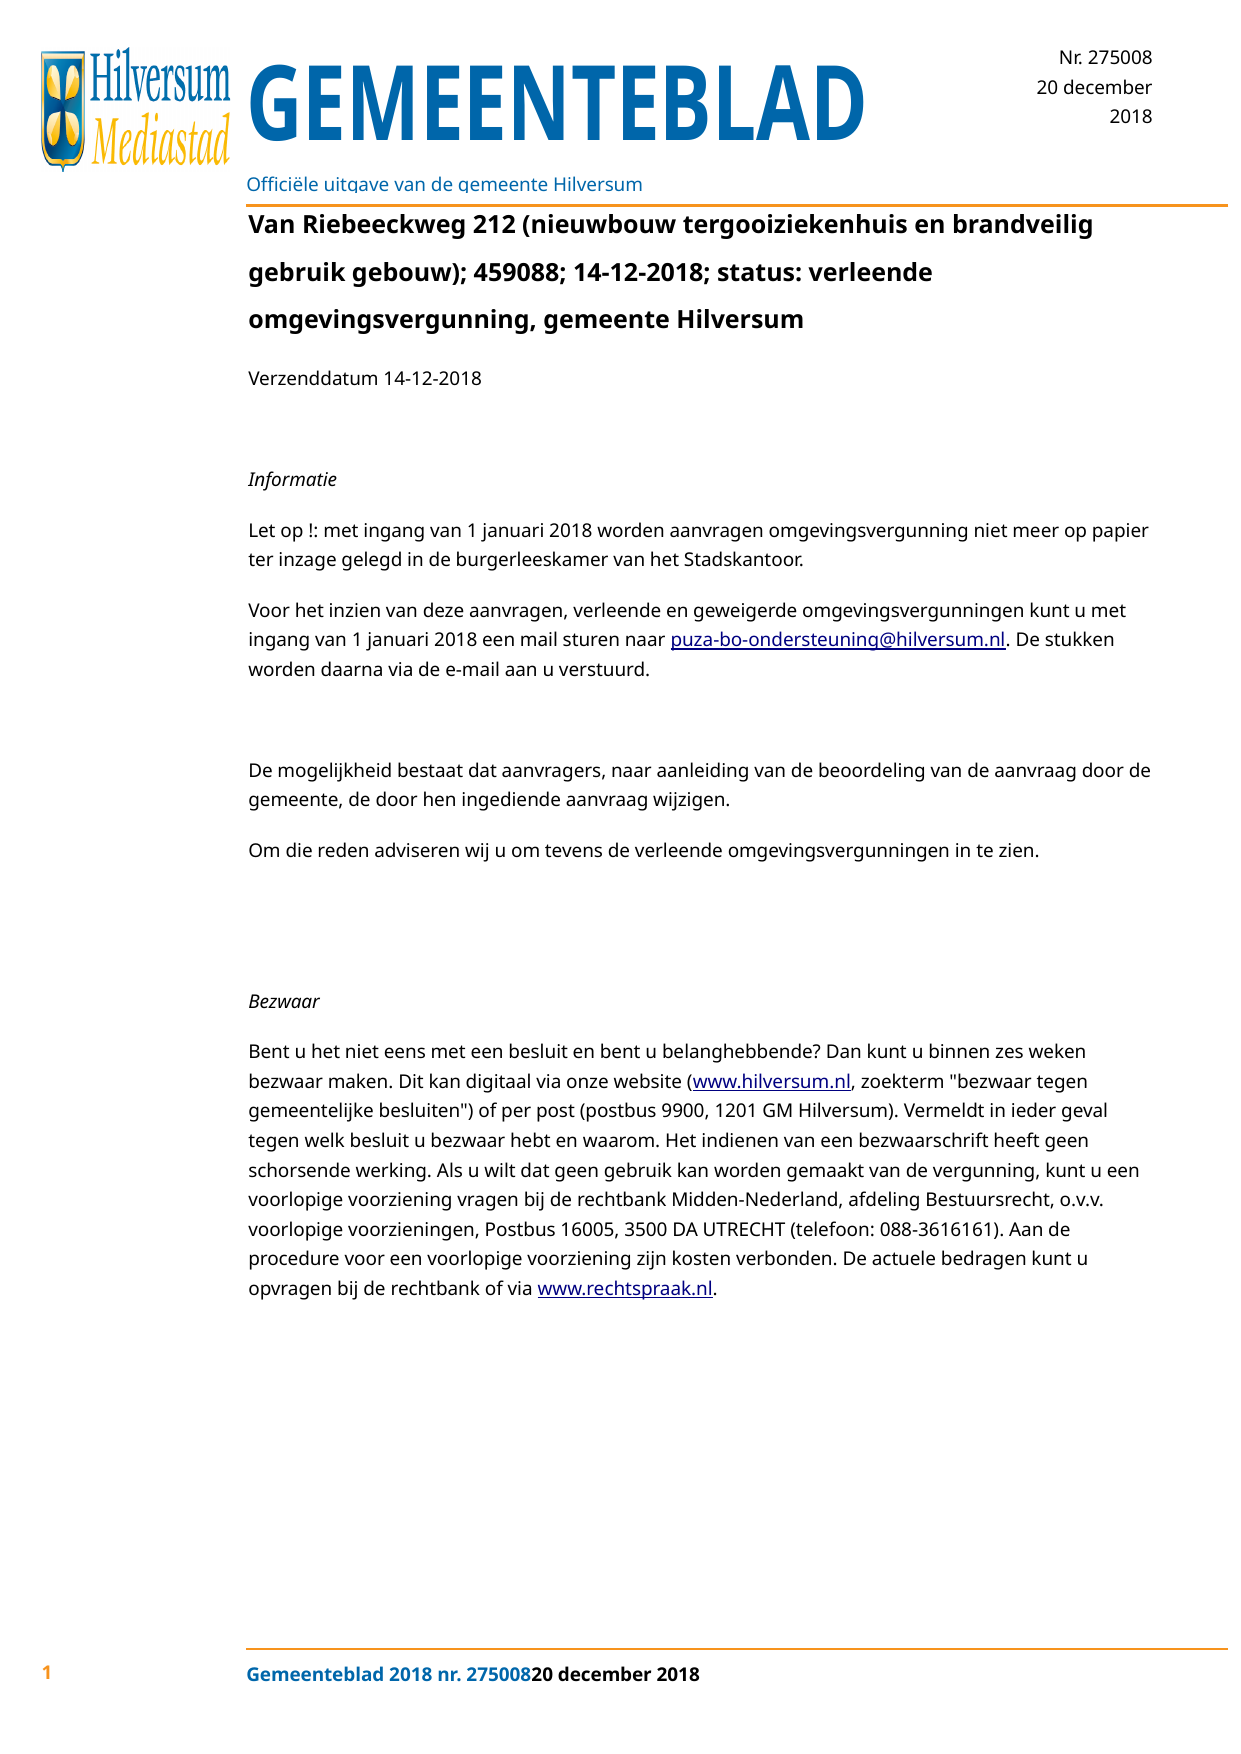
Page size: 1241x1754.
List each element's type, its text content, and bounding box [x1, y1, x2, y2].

text Let op !: met ingang van 1 januari 2018 worden aanvragen omgevingsvergunning niet meer op papier ter inzage gelegd in de burgerleeskamer van het Stadskantoor. [248, 517, 1152, 572]
text Van Riebeeckweg 212 (nieuwbouw tergooiziekenhuis en brandveilig gebruik gebouw); 459088; 14-12-2018; status: verleende omgevingsvergunning, gemeente Hilversum [248, 207, 1152, 336]
picture [41, 47, 231, 172]
text Voor het inzien van deze aanvragen, verleende en geweigerde omgevingsvergunningen kunt u met ingang van 1 januari 2018 een mail sturen naar puza-bo-ondersteuning@hilversum.nl. De stukken worden daarna via de e-mail aan u verstuurd. [248, 597, 1152, 682]
text De mogelijkheid bestaat dat aanvragers, naar aanleiding van de beoordeling van de aanvraag door de gemeente, de door hen ingediende aanvraag wijzigen. [248, 757, 1152, 812]
text Informatie [248, 466, 1152, 492]
text Bent u het niet eens met een besluit en bent u belanghebbende? Dan kunt u binnen zes weken bezwaar maken. Dit kan digitaal via onze website (www.hilversum.nl, zoekterm "bezwaar tegen gemeentelijke besluiten") of per post (postbus 9900, 1201 GM Hilversum). Vermeldt in ieder geval tegen welk besluit u bezwaar hebt en waarom. Het indienen van een bezwaarschrift heeft geen schorsende werking. Als u wilt dat geen gebruik kan worden gemaakt van de vergunning, kunt u een voorlopige voorziening vragen bij de rechtbank Midden-Nederland, afdeling Bestuursrecht, o.v.v. voorlopige voorzieningen, Postbus 16005, 3500 DA UTRECHT (telefoon: 088-3616161). Aan de procedure voor een voorlopige voorziening zijn kosten verbonden. De actuele bedragen kunt u opvragen bij de rechtbank of via www.rechtspraak.nl. [248, 1038, 1152, 1301]
text Om die reden adviseren wij u om tevens de verleende omgevingsvergunningen in te zien. [248, 837, 1152, 862]
text Bezwaar [248, 988, 1152, 1014]
text Verzenddatum 14-12-2018 [248, 366, 1152, 391]
